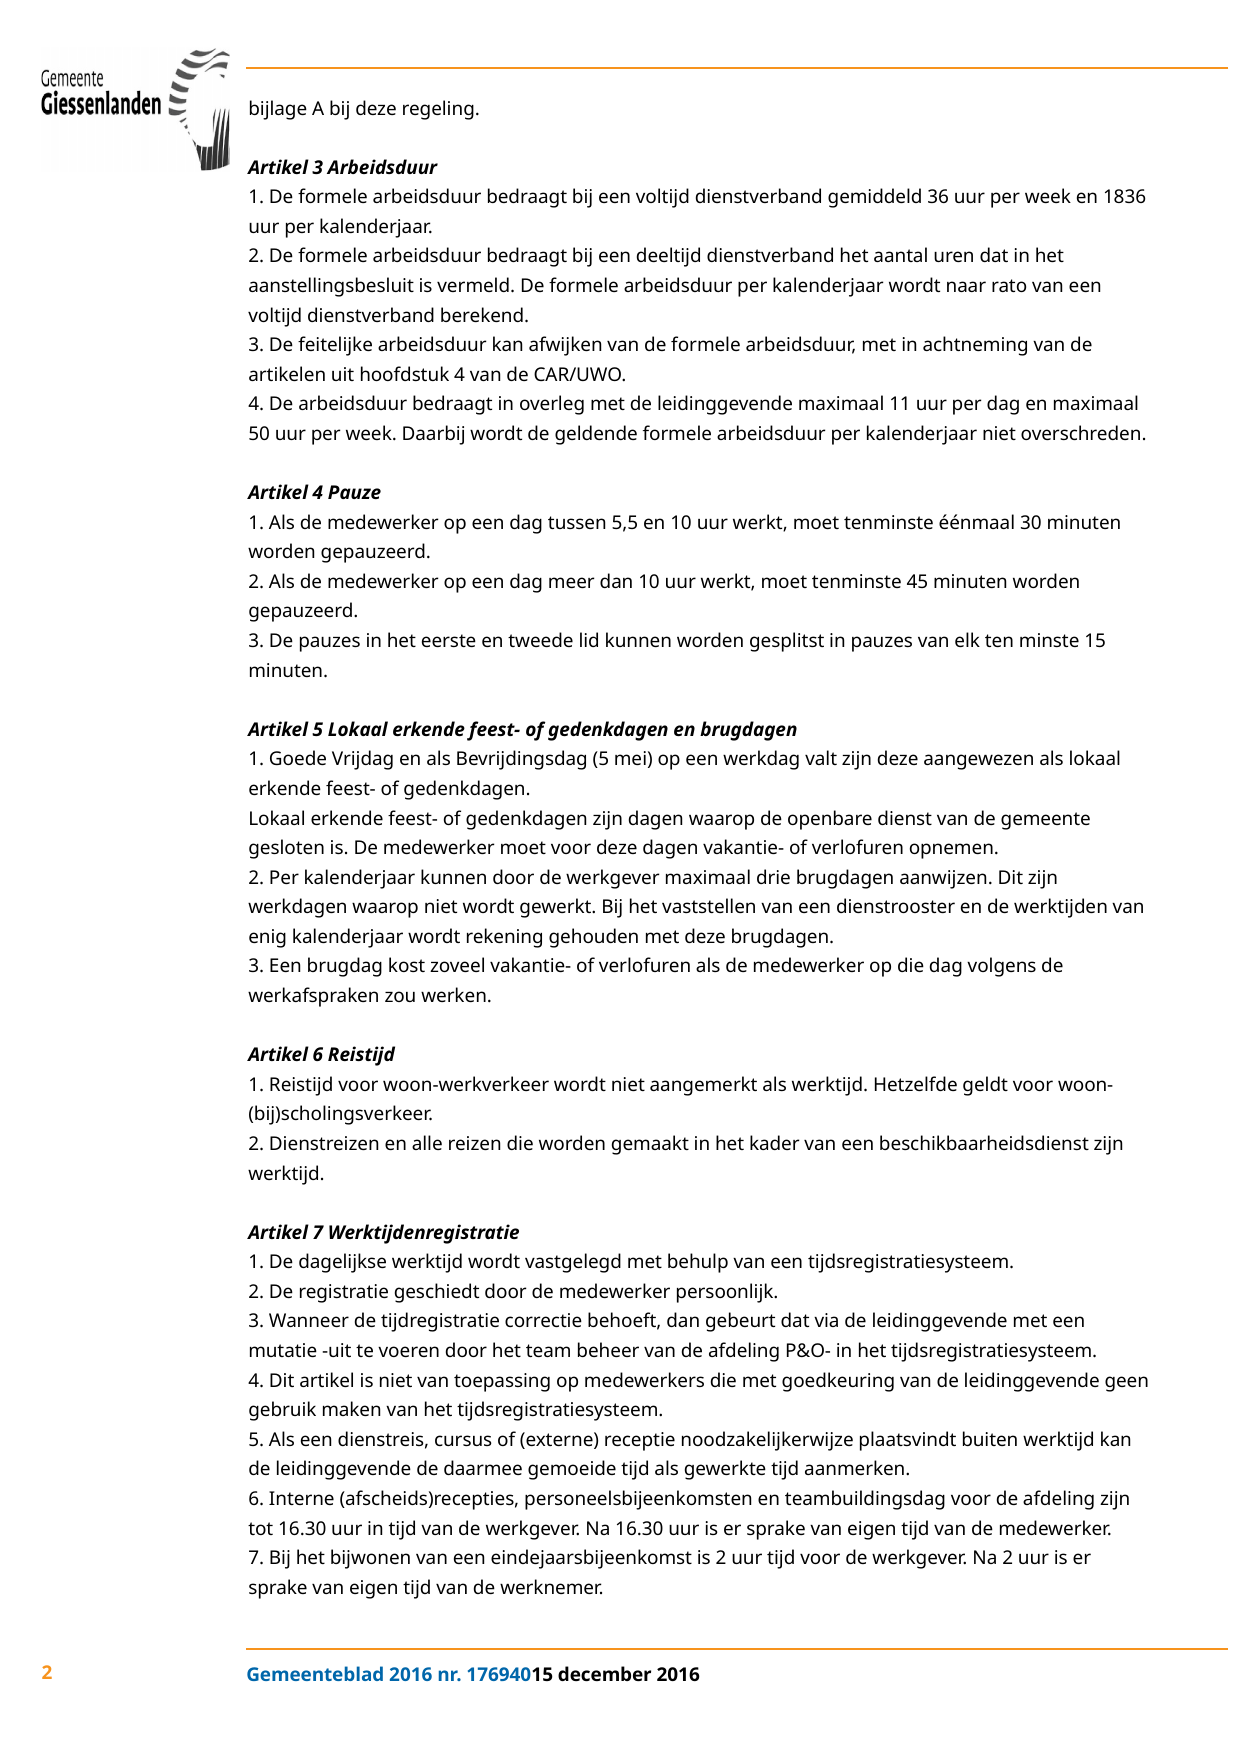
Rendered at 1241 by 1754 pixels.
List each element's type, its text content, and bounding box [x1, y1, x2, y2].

text Artikel 7 Werktijdenregistratie [248, 1219, 1152, 1245]
text 2. De formele arbeidsduur bedraagt bij een deeltijd dienstverband het aantal uren dat in het aanstellingsbesluit is vermeld. De formele arbeidsduur per kalenderjaar wordt naar rato van een voltijd dienstverband berekend. [248, 243, 1152, 328]
text 1. Reistijd voor woon-werkverkeer wordt niet aangemerkt als werktijd. Hetzelfde geldt voor woon-(bij)scholingsverkeer. [248, 1071, 1152, 1126]
text Lokaal erkende feest- of gedenkdagen zijn dagen waarop de openbare dienst van de gemeente gesloten is. De medewerker moet voor deze dagen vakantie- of verlofuren opnemen. [248, 805, 1152, 860]
text 2. Als de medewerker op een dag meer dan 10 uur werkt, moet tenminste 45 minuten worden gepauzeerd. [248, 568, 1152, 623]
text 3. De pauzes in het eerste en tweede lid kunnen worden gesplitst in pauzes van elk ten minste 15 minuten. [248, 627, 1152, 683]
text 3. Een brugdag kost zoveel vakantie- of verlofuren als de medewerker op die dag volgens de werkafspraken zou werken. [248, 953, 1152, 1008]
text 3. Wanneer de tijdregistratie correctie behoeft, dan gebeurt dat via de leidinggevende met een mutatie -uit te voeren door het team beheer van de afdeling P&O- in het tijdsregistratiesysteem. [248, 1308, 1152, 1363]
text 4. Dit artikel is niet van toepassing op medewerkers die met goedkeuring van de leidinggevende geen gebruik maken van het tijdsregistratiesysteem. [248, 1367, 1152, 1422]
text 6. Interne (afscheids)recepties, personeelsbijeenkomsten en teambuildingsdag voor de afdeling zijn tot 16.30 uur in tijd van de werkgever. Na 16.30 uur is er sprake van eigen tijd van de medewerker. [248, 1485, 1152, 1541]
text 1. De formele arbeidsduur bedraagt bij een voltijd dienstverband gemiddeld 36 uur per week en 1836 uur per kalenderjaar. [248, 183, 1152, 239]
text 4. De arbeidsduur bedraagt in overleg met de leidinggevende maximaal 11 uur per dag en maximaal 50 uur per week. Daarbij wordt de geldende formele arbeidsduur per kalenderjaar niet overschreden. [248, 391, 1152, 446]
text 3. De feitelijke arbeidsduur kan afwijken van de formele arbeidsduur, met in achtneming van de artikelen uit hoofdstuk 4 van de CAR/UWO. [248, 331, 1152, 387]
text bijlage A bij deze regeling. [248, 95, 1152, 121]
text 5. Als een dienstreis, cursus of (externe) receptie noodzakelijkerwijze plaatsvindt buiten werktijd kan de leidinggevende de daarmee gemoeide tijd als gewerkte tijd aanmerken. [248, 1426, 1152, 1481]
picture [41, 47, 231, 172]
text 1. Als de medewerker op een dag tussen 5,5 en 10 uur werkt, moet tenminste éénmaal 30 minuten worden gepauzeerd. [248, 509, 1152, 564]
text Artikel 3 Arbeidsduur [248, 154, 1152, 180]
text 7. Bij het bijwonen van een eindejaarsbijeenkomst is 2 uur tijd voor de werkgever. Na 2 uur is er sprake van eigen tijd van de werknemer. [248, 1544, 1152, 1600]
text Artikel 6 Reistijd [248, 1041, 1152, 1067]
text 1. Goede Vrijdag en als Bevrijdingsdag (5 mei) op een werkdag valt zijn deze aangewezen als lokaal erkende feest- of gedenkdagen. [248, 746, 1152, 801]
text Artikel 5 Lokaal erkende feest- of gedenkdagen en brugdagen [248, 716, 1152, 742]
text 1. De dagelijkse werktijd wordt vastgelegd met behulp van een tijdsregistratiesysteem. [248, 1248, 1152, 1274]
text Artikel 4 Pauze [248, 479, 1152, 505]
text 2. Per kalenderjaar kunnen door de werkgever maximaal drie brugdagen aanwijzen. Dit zijn werkdagen waarop niet wordt gewerkt. Bij het vaststellen van een dienstrooster en de werktijden van enig kalenderjaar wordt rekening gehouden met deze brugdagen. [248, 864, 1152, 949]
text 2. Dienstreizen en alle reizen die worden gemaakt in het kader van een beschikbaarheidsdienst zijn werktijd. [248, 1130, 1152, 1186]
text 2. De registratie geschiedt door de medewerker persoonlijk. [248, 1278, 1152, 1304]
